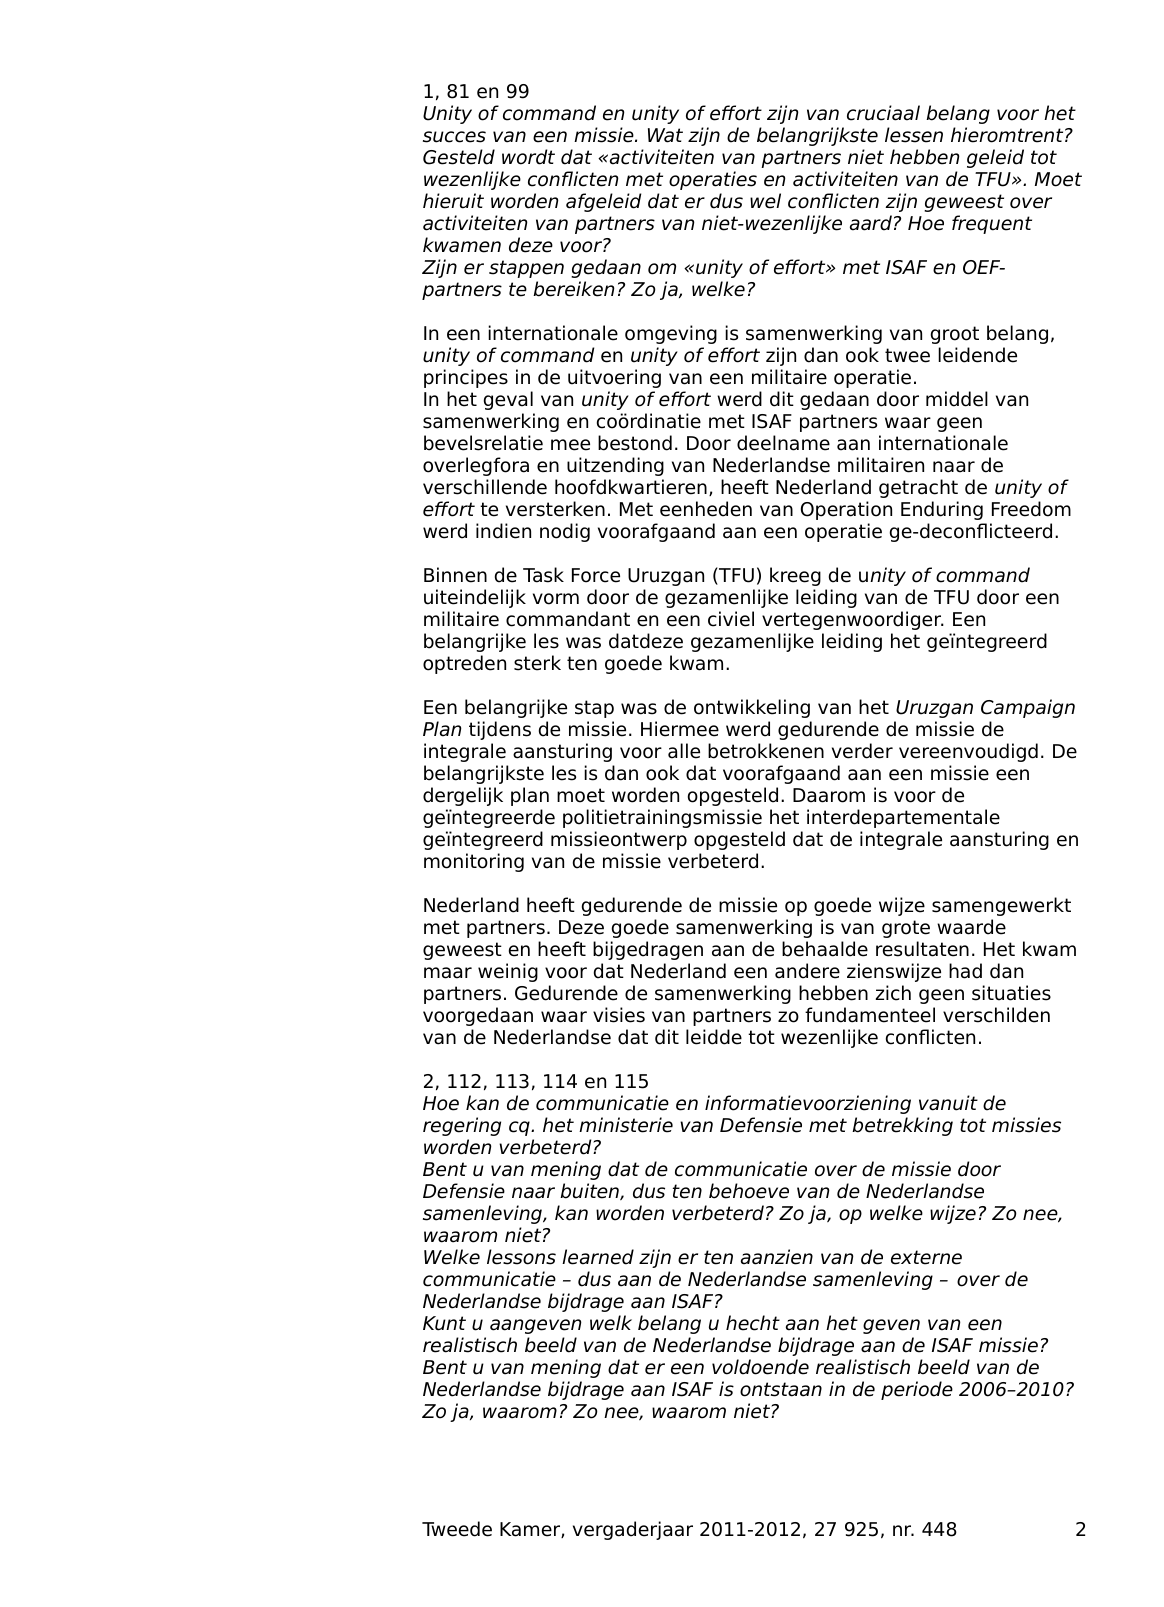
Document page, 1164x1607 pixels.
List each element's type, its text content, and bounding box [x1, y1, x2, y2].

text Bent u van mening dat de communicatie over de missie door Defensie naar buiten, dus ten behoeve van de Nederlandse samenleving, kan worden verbeterd? Zo ja, op welke wijze? Zo nee, waarom niet? [422, 1159, 1087, 1247]
text Zijn er stappen gedaan om «unity of effort» met ISAF en OEF-partners te bereiken? Zo ja, welke? [422, 257, 1087, 301]
text Nederland heeft gedurende de missie op goede wijze samengewerkt met partners. Deze goede samenwerking is van grote waarde geweest en heeft bijgedragen aan de behaalde resultaten. Het kwam maar weinig voor dat Nederland een andere zienswijze had dan partners. Gedurende de samenwerking hebben zich geen situaties voorgedaan waar visies van partners zo fundamenteel verschilden van de Nederlandse dat dit leidde tot wezenlijke conflicten. [422, 895, 1087, 1049]
text In het geval van unity of effort werd dit gedaan door middel van samenwerking en coördinatie met ISAF partners waar geen bevelsrelatie mee bestond. Door deelname aan internationale overlegfora en uitzending van Nederlandse militairen naar de verschillende hoofdkwartieren, heeft Nederland getracht de unity of effort te versterken. Met eenheden van Operation Enduring Freedom werd indien nodig voorafgaand aan een operatie ge-deconflicteerd. [422, 389, 1087, 543]
text 2, 112, 113, 114 en 115 [422, 1071, 1087, 1093]
text 1, 81 en 99 [422, 81, 1087, 103]
text Een belangrijke stap was de ontwikkeling van het Uruzgan Campaign Plan tijdens de missie. Hiermee werd gedurende de missie de integrale aansturing voor alle betrokkenen verder vereenvoudigd. De belangrijkste les is dan ook dat voorafgaand aan een missie een dergelijk plan moet worden opgesteld. Daarom is voor de geïntegreerde politietrainingsmissie het interdepartementale geïntegreerd missieontwerp opgesteld dat de integrale aansturing en monitoring van de missie verbeterd. [422, 697, 1087, 873]
text Hoe kan de communicatie en informatievoorziening vanuit de regering cq. het ministerie van Defensie met betrekking tot missies worden verbeterd? [422, 1093, 1087, 1159]
text Gesteld wordt dat «activiteiten van partners niet hebben geleid tot wezenlijke conflicten met operaties en activiteiten van de TFU». Moet hieruit worden afgeleid dat er dus wel conflicten zijn geweest over activiteiten van partners van niet-wezenlijke aard? Hoe frequent kwamen deze voor? [422, 147, 1087, 257]
text Binnen de Task Force Uruzgan (TFU) kreeg de unity of command uiteindelijk vorm door de gezamenlijke leiding van de TFU door een militaire commandant en een civiel vertegenwoordiger. Een belangrijke les was datdeze gezamenlijke leiding het geïntegreerd optreden sterk ten goede kwam. [422, 565, 1087, 675]
text Unity of command en unity of effort zijn van cruciaal belang voor het succes van een missie. Wat zijn de belangrijkste lessen hieromtrent? [422, 103, 1087, 147]
text Kunt u aangeven welk belang u hecht aan het geven van een realistisch beeld van de Nederlandse bijdrage aan de ISAF missie? Bent u van mening dat er een voldoende realistisch beeld van de Nederlandse bijdrage aan ISAF is ontstaan in de periode 2006–2010? Zo ja, waarom? Zo nee, waarom niet? [422, 1313, 1087, 1423]
text In een internationale omgeving is samenwerking van groot belang, unity of command en unity of effort zijn dan ook twee leidende principes in de uitvoering van een militaire operatie. [422, 323, 1087, 389]
text Welke lessons learned zijn er ten aanzien van de externe communicatie – dus aan de Nederlandse samenleving – over de Nederlandse bijdrage aan ISAF? [422, 1247, 1087, 1313]
